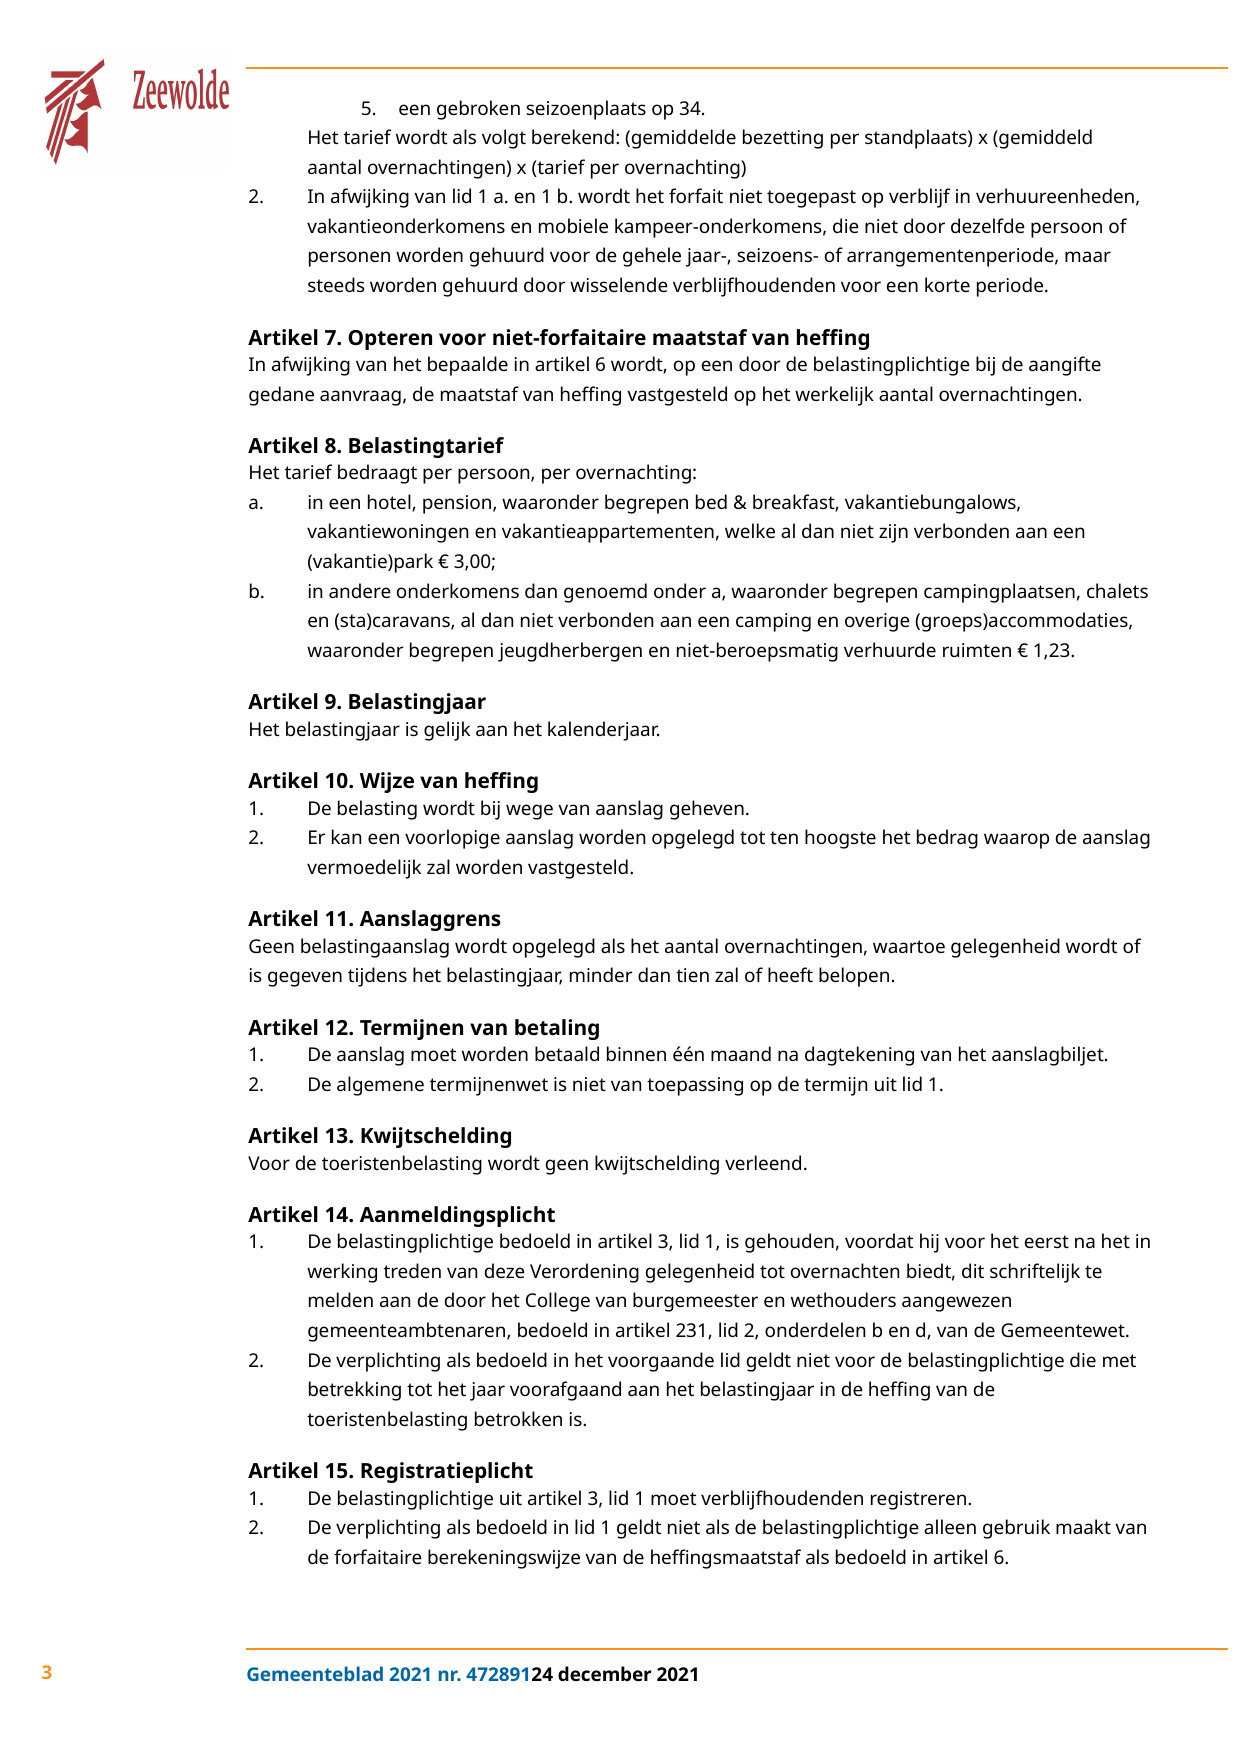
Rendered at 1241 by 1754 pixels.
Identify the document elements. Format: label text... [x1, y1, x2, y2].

list Het tarief wordt als volgt berekend: (gemiddelde bezetting per standplaats) x (gemiddeld aantal overnachtingen) x (tarief per overnachting) [248, 124, 1152, 180]
list In afwijking van lid 1 a. en 1 b. wordt het forfait niet toegepast op verblijf in verhuureenheden, vakantieonderkomens en mobiele kampeer-onderkomens, die niet door dezelfde persoon of personen worden gehuurd voor de gehele jaar-, seizoens- of arrangementenperiode, maar steeds worden gehuurd door wisselende verblijfhoudenden voor een korte periode. [248, 183, 1152, 298]
text Het tarief bedraagt per persoon, per overnachting: [248, 459, 1152, 485]
list De verplichting als bedoeld in het voorgaande lid geldt niet voor de belastingplichtige die met betrekking tot het jaar voorafgaand aan het belastingjaar in de heffing van de toeristenbelasting betrokken is. [248, 1347, 1152, 1432]
list in andere onderkomens dan genoemd onder a, waaronder begrepen campingplaatsen, chalets en (sta)caravans, al dan niet verbonden aan een camping en overige (groeps)accommodaties, waaronder begrepen jeugdherbergen en niet-beroepsmatig verhuurde ruimten € 1,23. [248, 578, 1152, 663]
list in een hotel, pension, waaronder begrepen bed & breakfast, vakantiebungalows, vakantiewoningen en vakantieappartementen, welke al dan niet zijn verbonden aan een (vakantie)park € 3,00; [248, 489, 1152, 574]
text In afwijking van het bepaalde in artikel 6 wordt, op een door de belastingplichtige bij de aangifte gedane aanvraag, de maatstaf van heffing vastgesteld op het werkelijk aantal overnachtingen. [248, 351, 1152, 406]
list De belastingplichtige bedoeld in artikel 3, lid 1, is gehouden, voordat hij voor het eerst na het in werking treden van deze Verordening gelegenheid tot overnachten biedt, dit schriftelijk te melden aan de door het College van burgemeester en wethouders aangewezen gemeenteambtenaren, bedoeld in artikel 231, lid 2, onderdelen b en d, van de Gemeentewet. [248, 1228, 1152, 1343]
text Voor de toeristenbelasting wordt geen kwijtschelding verleend. [248, 1150, 1152, 1175]
picture [41, 47, 231, 172]
text Artikel 7. Opteren voor niet-forfaitaire maatstaf van heffing [248, 323, 1152, 351]
list De aanslag moet worden betaald binnen één maand na dagtekening van het aanslagbiljet. [248, 1041, 1152, 1067]
text Geen belastingaanslag wordt opgelegd als het aantal overnachtingen, waartoe gelegenheid wordt of is gegeven tijdens het belastingjaar, minder dan tien zal of heeft belopen. [248, 933, 1152, 988]
list een gebroken seizoenplaats op 34. [361, 95, 1152, 121]
text Artikel 10. Wijze van heffing [248, 766, 1152, 795]
list De belastingplichtige uit artikel 3, lid 1 moet verblijfhoudenden registreren. [248, 1485, 1152, 1511]
text Artikel 8. Belastingtarief [248, 431, 1152, 459]
list De verplichting als bedoeld in lid 1 geldt niet als de belastingplichtige alleen gebruik maakt van de forfaitaire berekeningswijze van de heffingsmaatstaf als bedoeld in artikel 6. [248, 1514, 1152, 1570]
text Artikel 11. Aanslaggrens [248, 904, 1152, 933]
list Er kan een voorlopige aanslag worden opgelegd tot ten hoogste het bedrag waarop de aanslag vermoedelijk zal worden vastgesteld. [248, 824, 1152, 880]
list De algemene termijnenwet is niet van toepassing op de termijn uit lid 1. [248, 1071, 1152, 1097]
text Artikel 14. Aanmeldingsplicht [248, 1200, 1152, 1228]
text Artikel 12. Termijnen van betaling [248, 1013, 1152, 1041]
text Artikel 13. Kwijtschelding [248, 1121, 1152, 1150]
list De belasting wordt bij wege van aanslag geheven. [248, 795, 1152, 821]
text Het belastingjaar is gelijk aan het kalenderjaar. [248, 716, 1152, 742]
text Artikel 15. Registratieplicht [248, 1456, 1152, 1485]
text Artikel 9. Belastingjaar [248, 687, 1152, 716]
